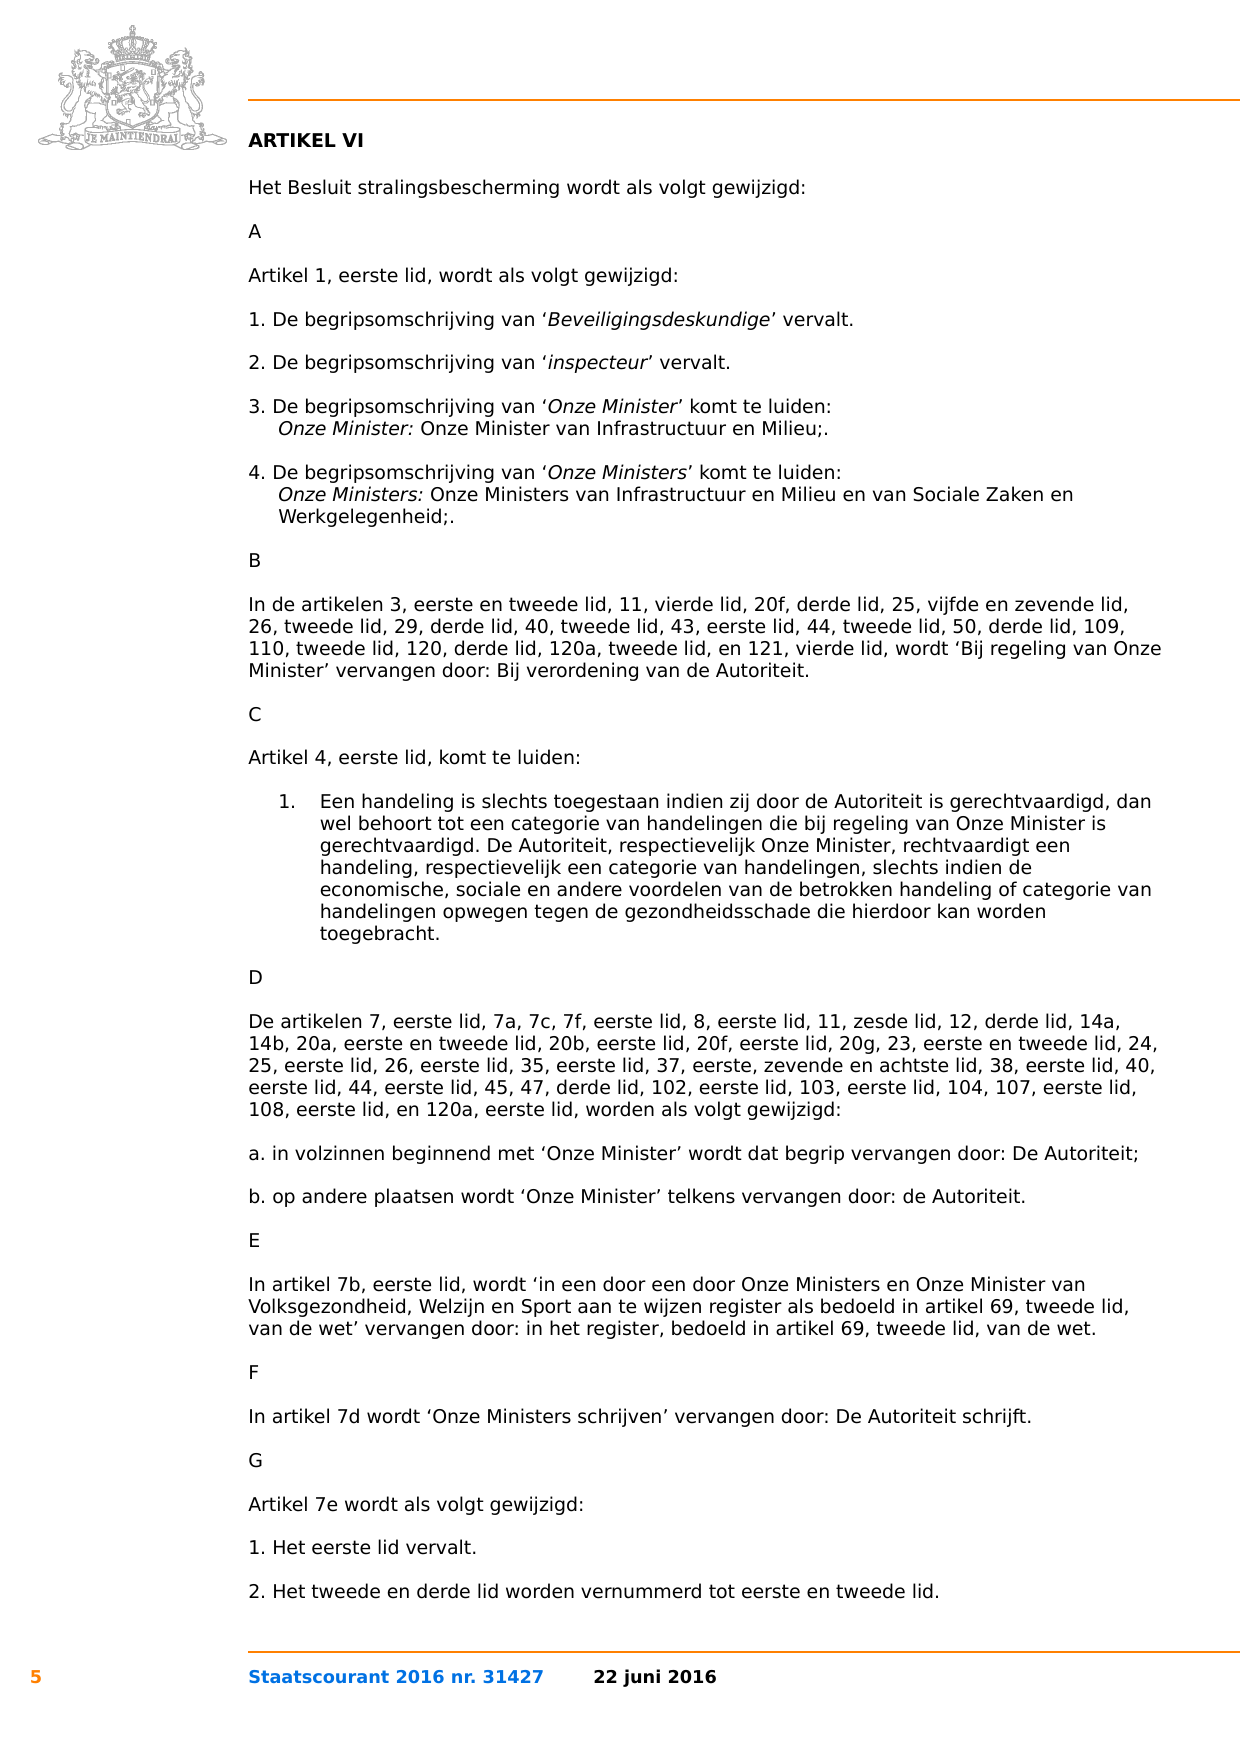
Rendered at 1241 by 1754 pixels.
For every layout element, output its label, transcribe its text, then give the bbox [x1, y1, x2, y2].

text 4. De begripsomschrijving van ‘Onze Ministers’ komt te luiden: [248, 462, 1163, 484]
text 2. De begripsomschrijving van ‘inspecteur’ vervalt. [248, 352, 1163, 374]
text 1. De begripsomschrijving van ‘Beveiligingsdeskundige’ vervalt. [248, 308, 1163, 330]
text C [248, 703, 1163, 725]
text E [248, 1230, 1163, 1252]
text Artikel 7e wordt als volgt gewijzigd: [248, 1493, 1163, 1515]
text In de artikelen 3, eerste en tweede lid, 11, vierde lid, 20f, derde lid, 25, vijfde en zevende lid, 26, tweede lid, 29, derde lid, 40, tweede lid, 43, eerste lid, 44, tweede lid, 50, derde lid, 109, 110, tweede lid, 120, derde lid, 120a, tweede lid, en 121, vierde lid, wordt ‘Bij regeling van Onze Minister’ vervangen door: Bij verordening van de Autoriteit. [248, 594, 1163, 682]
text Artikel 4, eerste lid, komt te luiden: [248, 747, 1163, 769]
text De artikelen 7, eerste lid, 7a, 7c, 7f, eerste lid, 8, eerste lid, 11, zesde lid, 12, derde lid, 14a, 14b, 20a, eerste en tweede lid, 20b, eerste lid, 20f, eerste lid, 20g, 23, eerste en tweede lid, 24, 25, eerste lid, 26, eerste lid, 35, eerste lid, 37, eerste, zevende en achtste lid, 38, eerste lid, 40, eerste lid, 44, eerste lid, 45, 47, derde lid, 102, eerste lid, 103, eerste lid, 104, 107, eerste lid, 108, eerste lid, en 120a, eerste lid, worden als volgt gewijzigd: [248, 1011, 1163, 1121]
text 1. Een handeling is slechts toegestaan indien zij door de Autoriteit is gerechtvaardigd, dan wel behoort tot een categorie van handelingen die bij regeling van Onze Minister is gerechtvaardigd. De Autoriteit, respectievelijk Onze Minister, rechtvaardigt een handeling, respectievelijk een categorie van handelingen, slechts indien de economische, sociale en andere voordelen van de betrokken handeling of categorie van handelingen opwegen tegen de gezondheidsschade die hierdoor kan worden toegebracht. [278, 791, 1163, 945]
text Artikel 1, eerste lid, wordt als volgt gewijzigd: [248, 264, 1163, 287]
text 3. De begripsomschrijving van ‘Onze Minister’ komt te luiden: [248, 396, 1163, 418]
text 1. Het eerste lid vervalt. [248, 1537, 1163, 1559]
text 2. Het tweede en derde lid worden vernummerd tot eerste en tweede lid. [248, 1581, 1163, 1603]
picture [38, 25, 227, 150]
subtitle ARTIKEL VI [248, 130, 1163, 152]
text In artikel 7d wordt ‘Onze Ministers schrijven’ vervangen door: De Autoriteit schrijft. [248, 1406, 1163, 1428]
text b. op andere plaatsen wordt ‘Onze Minister’ telkens vervangen door: de Autoriteit. [248, 1186, 1163, 1208]
text B [248, 550, 1163, 572]
text F [248, 1362, 1163, 1384]
text Onze Ministers: Onze Ministers van Infrastructuur en Milieu en van Sociale Zaken en Werkgelegenheid;. [278, 484, 1163, 528]
text G [248, 1449, 1163, 1472]
text In artikel 7b, eerste lid, wordt ‘in een door een door Onze Ministers en Onze Minister van Volksgezondheid, Welzijn en Sport aan te wijzen register als bedoeld in artikel 69, tweede lid, van de wet’ vervangen door: in het register, bedoeld in artikel 69, tweede lid, van de wet. [248, 1274, 1163, 1340]
text Onze Minister: Onze Minister van Infrastructuur en Milieu;. [278, 418, 1163, 440]
text Het Besluit stralingsbescherming wordt als volgt gewijzigd: [248, 177, 1163, 199]
text a. in volzinnen beginnend met ‘Onze Minister’ wordt dat begrip vervangen door: De Autoriteit; [248, 1142, 1163, 1164]
text A [248, 221, 1163, 243]
text D [248, 967, 1163, 989]
